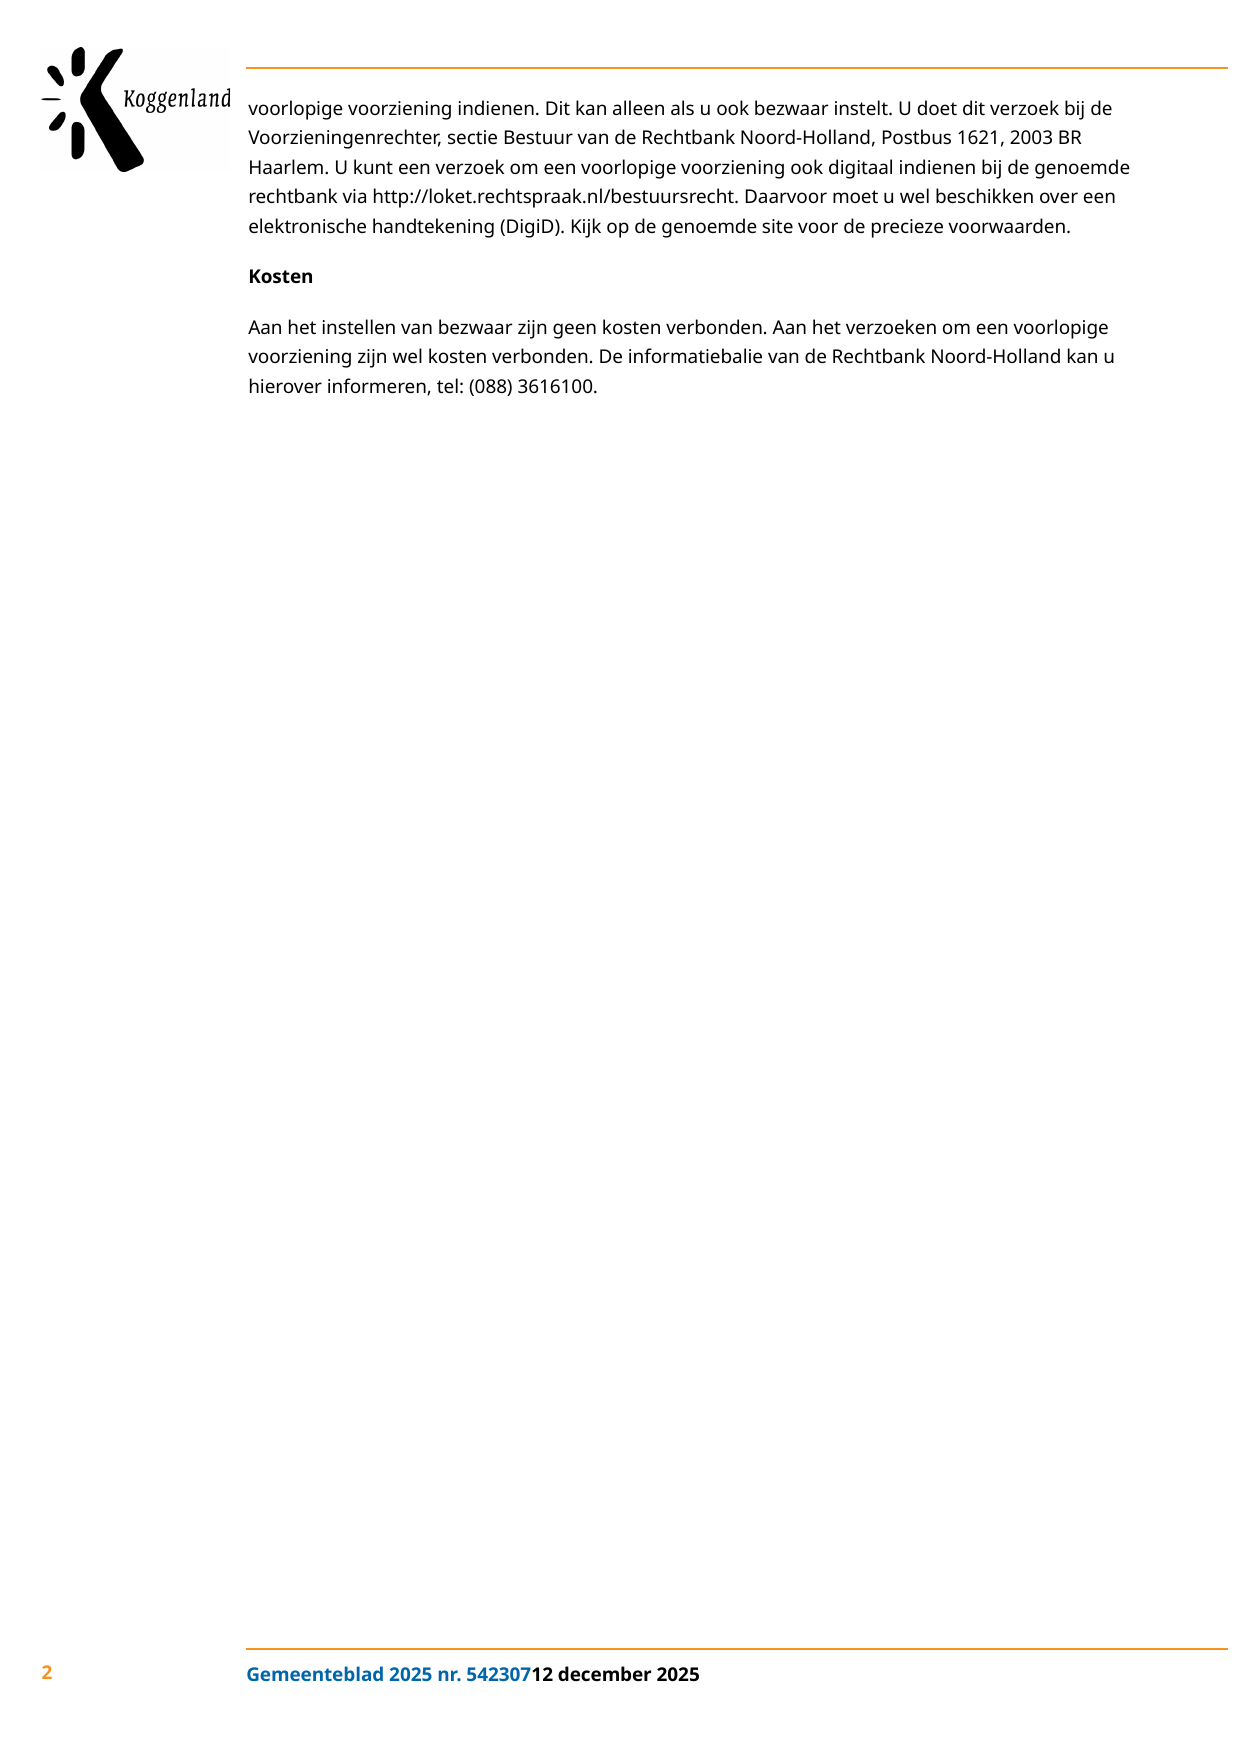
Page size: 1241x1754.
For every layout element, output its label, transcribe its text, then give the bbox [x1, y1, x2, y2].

text Kosten [248, 263, 1152, 289]
picture [41, 47, 231, 172]
text voorlopige voorziening indienen. Dit kan alleen als u ook bezwaar instelt. U doet dit verzoek bij de Voorzieningenrechter, sectie Bestuur van de Rechtbank Noord-Holland, Postbus 1621, 2003 BR Haarlem. U kunt een verzoek om een voorlopige voorziening ook digitaal indienen bij de genoemde rechtbank via http://loket.rechtspraak.nl/bestuursrecht. Daarvoor moet u wel beschikken over een elektronische handtekening (DigiD). Kijk op de genoemde site voor de precieze voorwaarden. [248, 95, 1152, 239]
text Aan het instellen van bezwaar zijn geen kosten verbonden. Aan het verzoeken om een voorlopige voorziening zijn wel kosten verbonden. De informatiebalie van de Rechtbank Noord-Holland kan u hierover informeren, tel: (088) 3616100. [248, 314, 1152, 399]
